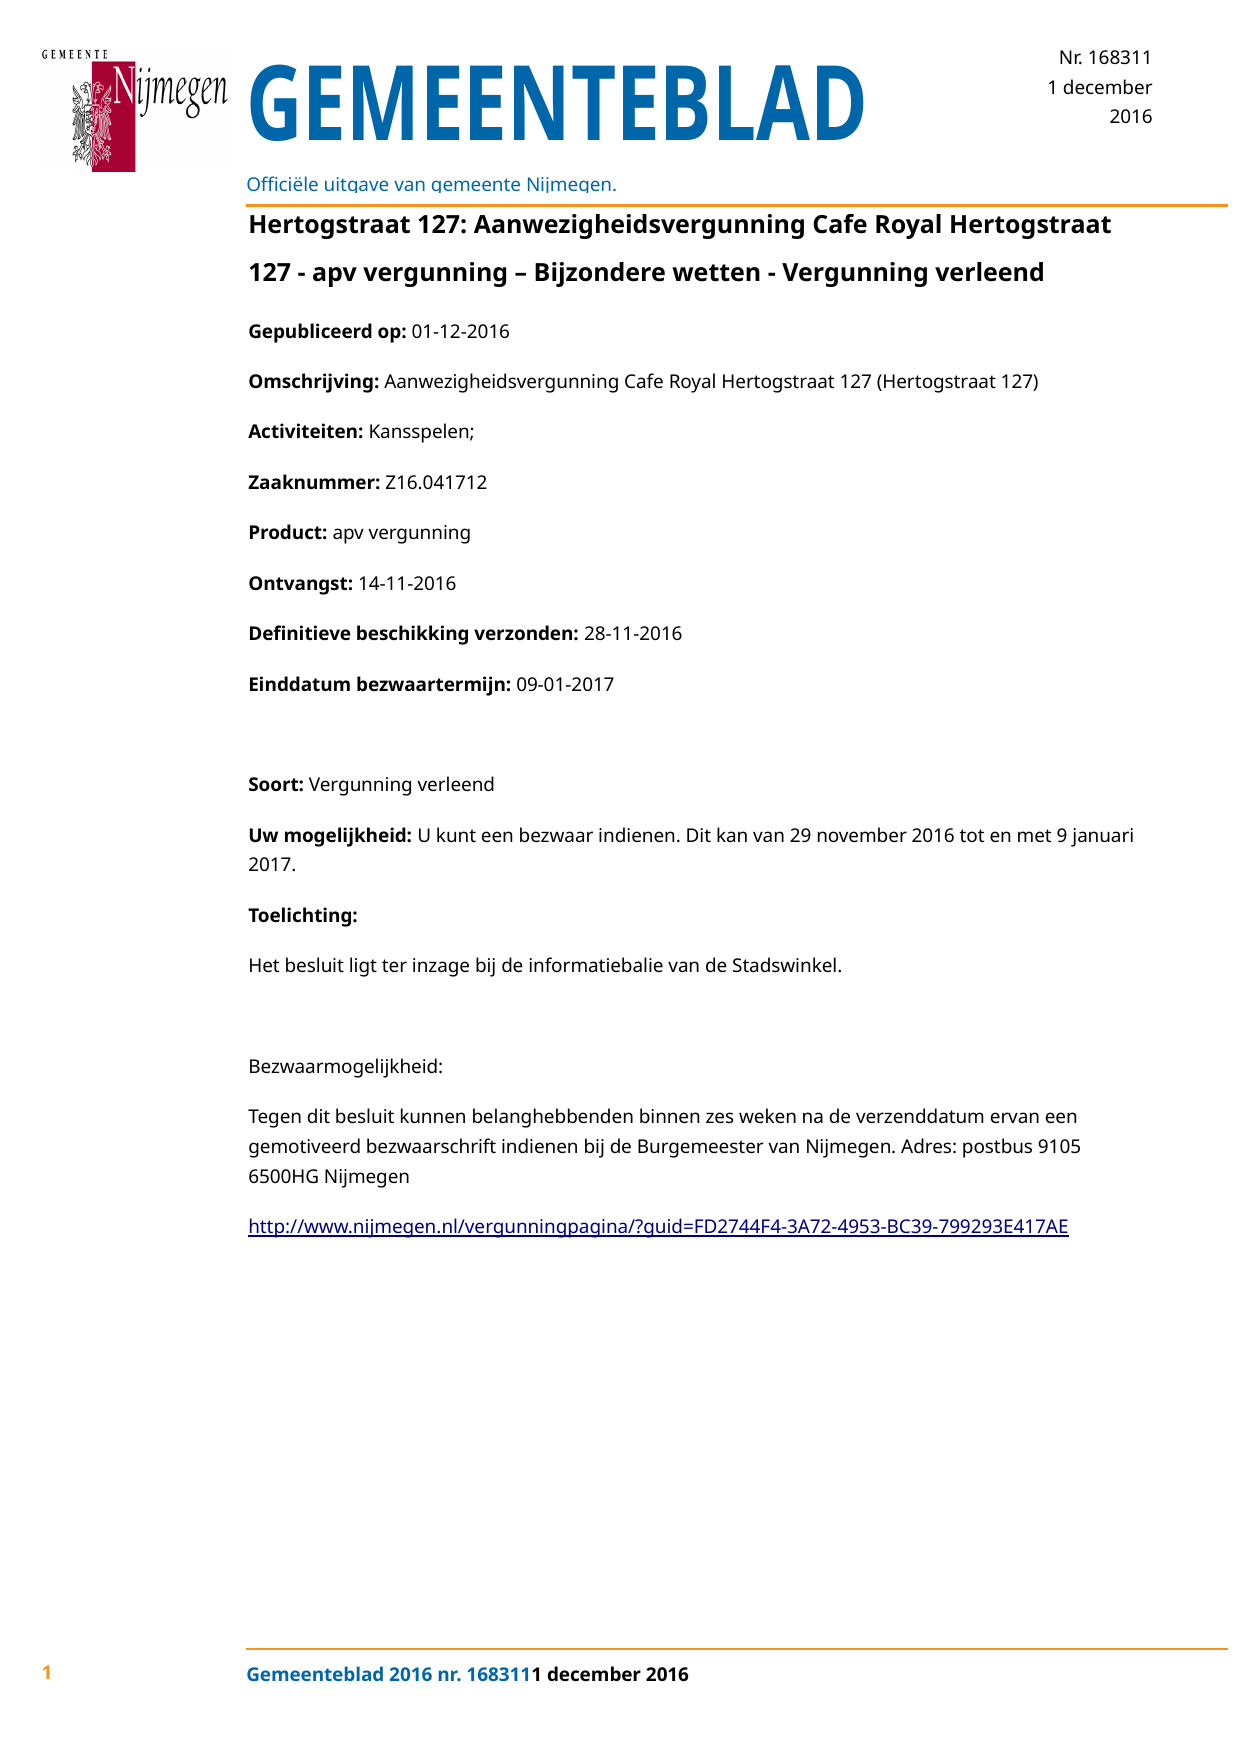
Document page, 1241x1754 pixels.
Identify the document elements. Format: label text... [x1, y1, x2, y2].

text Activiteiten: Kansspelen; [248, 419, 1152, 444]
text Gepubliceerd op: 01-12-2016 [248, 318, 1152, 344]
text Toelichting: [248, 902, 1152, 928]
text Tegen dit besluit kunnen belanghebbenden binnen zes weken na de verzenddatum ervan een gemotiveerd bezwaarschrift indienen bij de Burgemeester van Nijmegen. Adres: postbus 9105 6500HG Nijmegen [248, 1104, 1152, 1189]
text Het besluit ligt ter inzage bij de informatiebalie van de Stadswinkel. [248, 952, 1152, 978]
text Bezwaarmogelijkheid: [248, 1053, 1152, 1079]
picture [41, 47, 231, 172]
text Ontvangst: 14-11-2016 [248, 570, 1152, 596]
text Omschrijving: Aanwezigheidsvergunning Cafe Royal Hertogstraat 127 (Hertogstraat 127) [248, 368, 1152, 394]
text Soort: Vergunning verleend [248, 772, 1152, 797]
text Product: apv vergunning [248, 519, 1152, 545]
text Definitieve beschikking verzonden: 28-11-2016 [248, 620, 1152, 646]
text Einddatum bezwaartermijn: 09-01-2017 [248, 671, 1152, 697]
text Uw mogelijkheid: U kunt een bezwaar indienen. Dit kan van 29 november 2016 tot en met 9 januari 2017. [248, 822, 1152, 877]
text Zaaknummer: Z16.041712 [248, 469, 1152, 495]
text Hertogstraat 127: Aanwezigheidsvergunning Cafe Royal Hertogstraat 127 - apv vergunning – Bijzondere wetten - Vergunning verleend [248, 207, 1152, 288]
text http://www.nijmegen.nl/vergunningpagina/?guid=FD2744F4-3A72-4953-BC39-799293E417AE [248, 1213, 1152, 1239]
